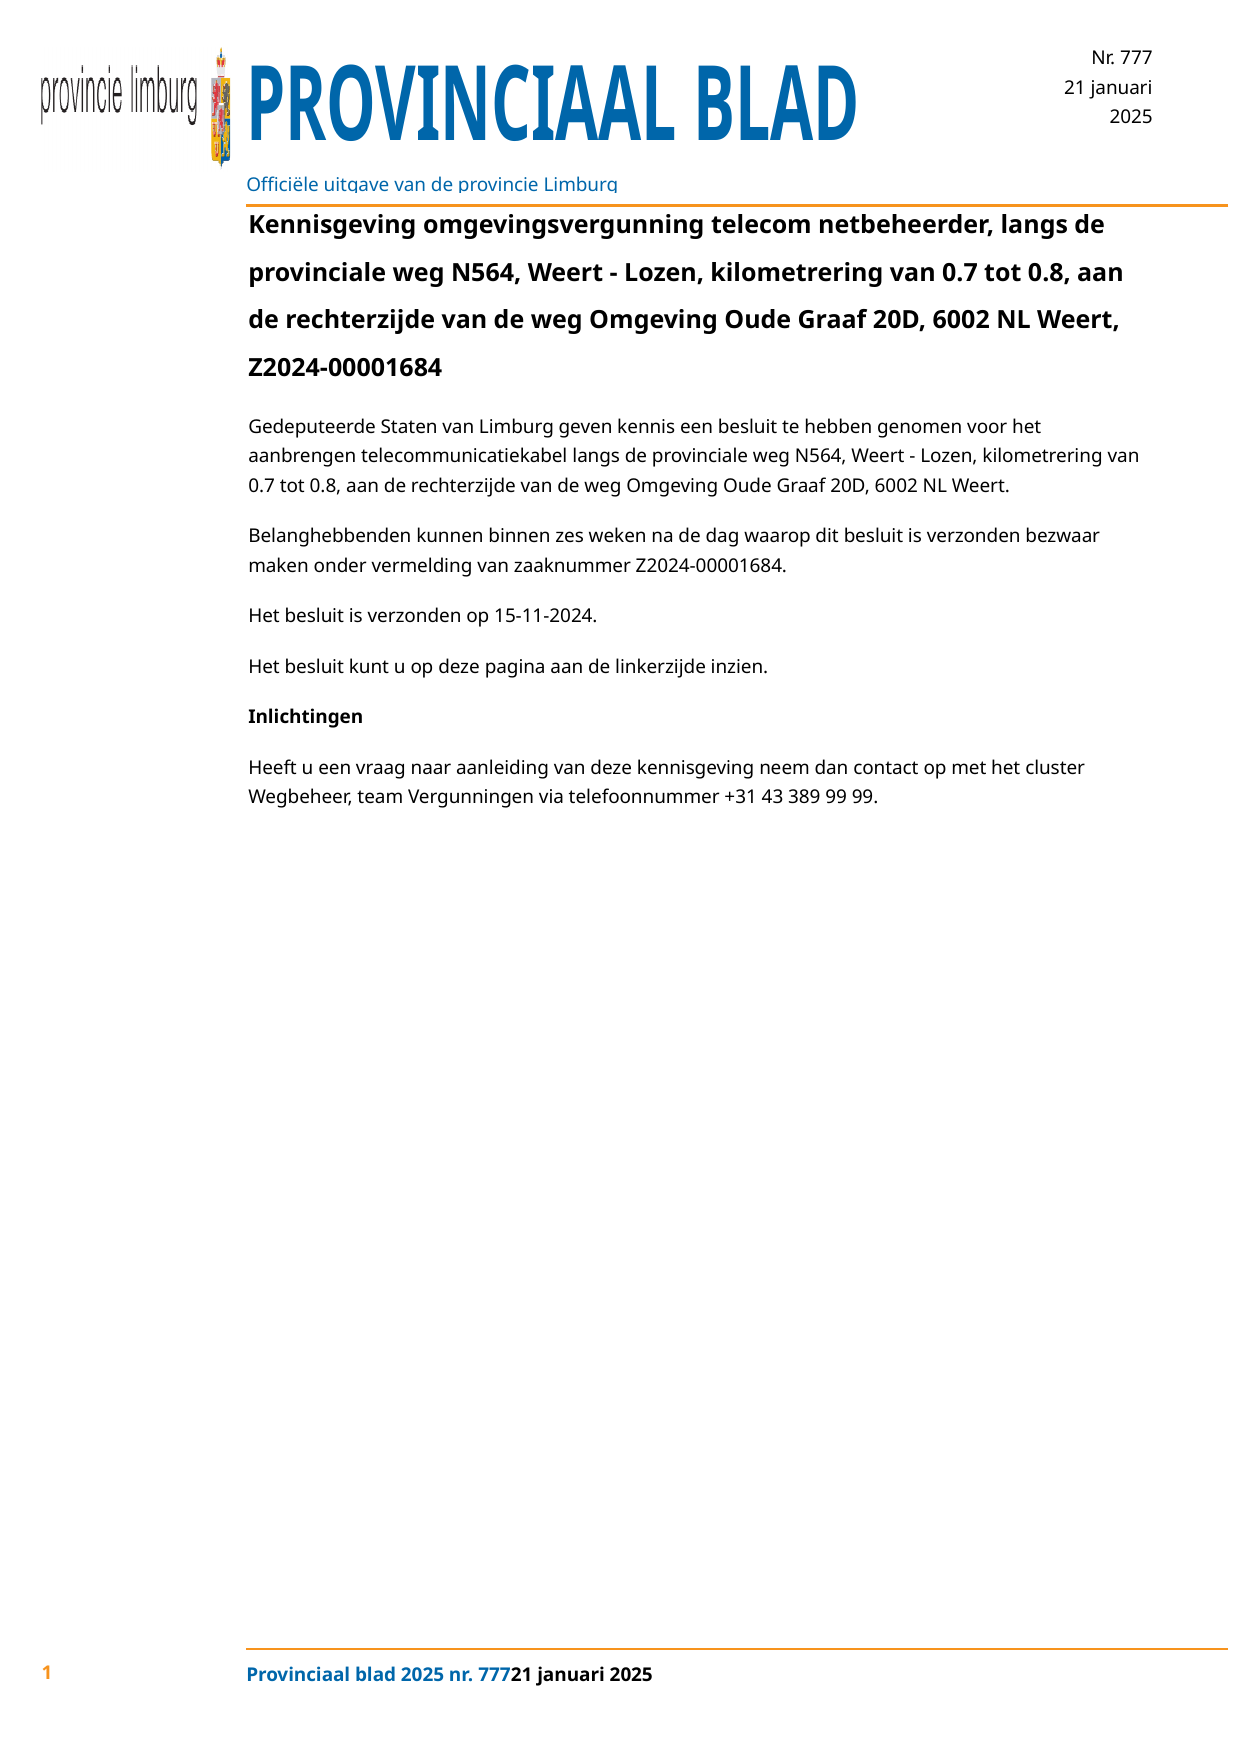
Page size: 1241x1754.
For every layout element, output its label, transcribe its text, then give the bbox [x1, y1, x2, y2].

text Heeft u een vraag naar aanleiding van deze kennisgeving neem dan contact op met het cluster Wegbeheer, team Vergunningen via telefoonnummer +31 43 389 99 99. [248, 754, 1152, 809]
text Het besluit kunt u op deze pagina aan de linkerzijde inzien. [248, 653, 1152, 679]
text Belanghebbenden kunnen binnen zes weken na de dag waarop dit besluit is verzonden bezwaar maken onder vermelding van zaaknummer Z2024-00001684. [248, 523, 1152, 578]
text Inlichtingen [248, 703, 1152, 729]
text Kennisgeving omgevingsvergunning telecom netbeheerder, langs de provinciale weg N564, Weert - Lozen, kilometrering van 0.7 tot 0.8, aan de rechterzijde van de weg Omgeving Oude Graaf 20D, 6002 NL Weert, Z2024-00001684 [248, 207, 1152, 384]
text Het besluit is verzonden op 15-11-2024. [248, 603, 1152, 628]
picture [41, 47, 231, 172]
text Gedeputeerde Staten van Limburg geven kennis een besluit te hebben genomen voor het aanbrengen telecommunicatiekabel langs de provinciale weg N564, Weert - Lozen, kilometrering van 0.7 tot 0.8, aan de rechterzijde van de weg Omgeving Oude Graaf 20D, 6002 NL Weert. [248, 413, 1152, 498]
